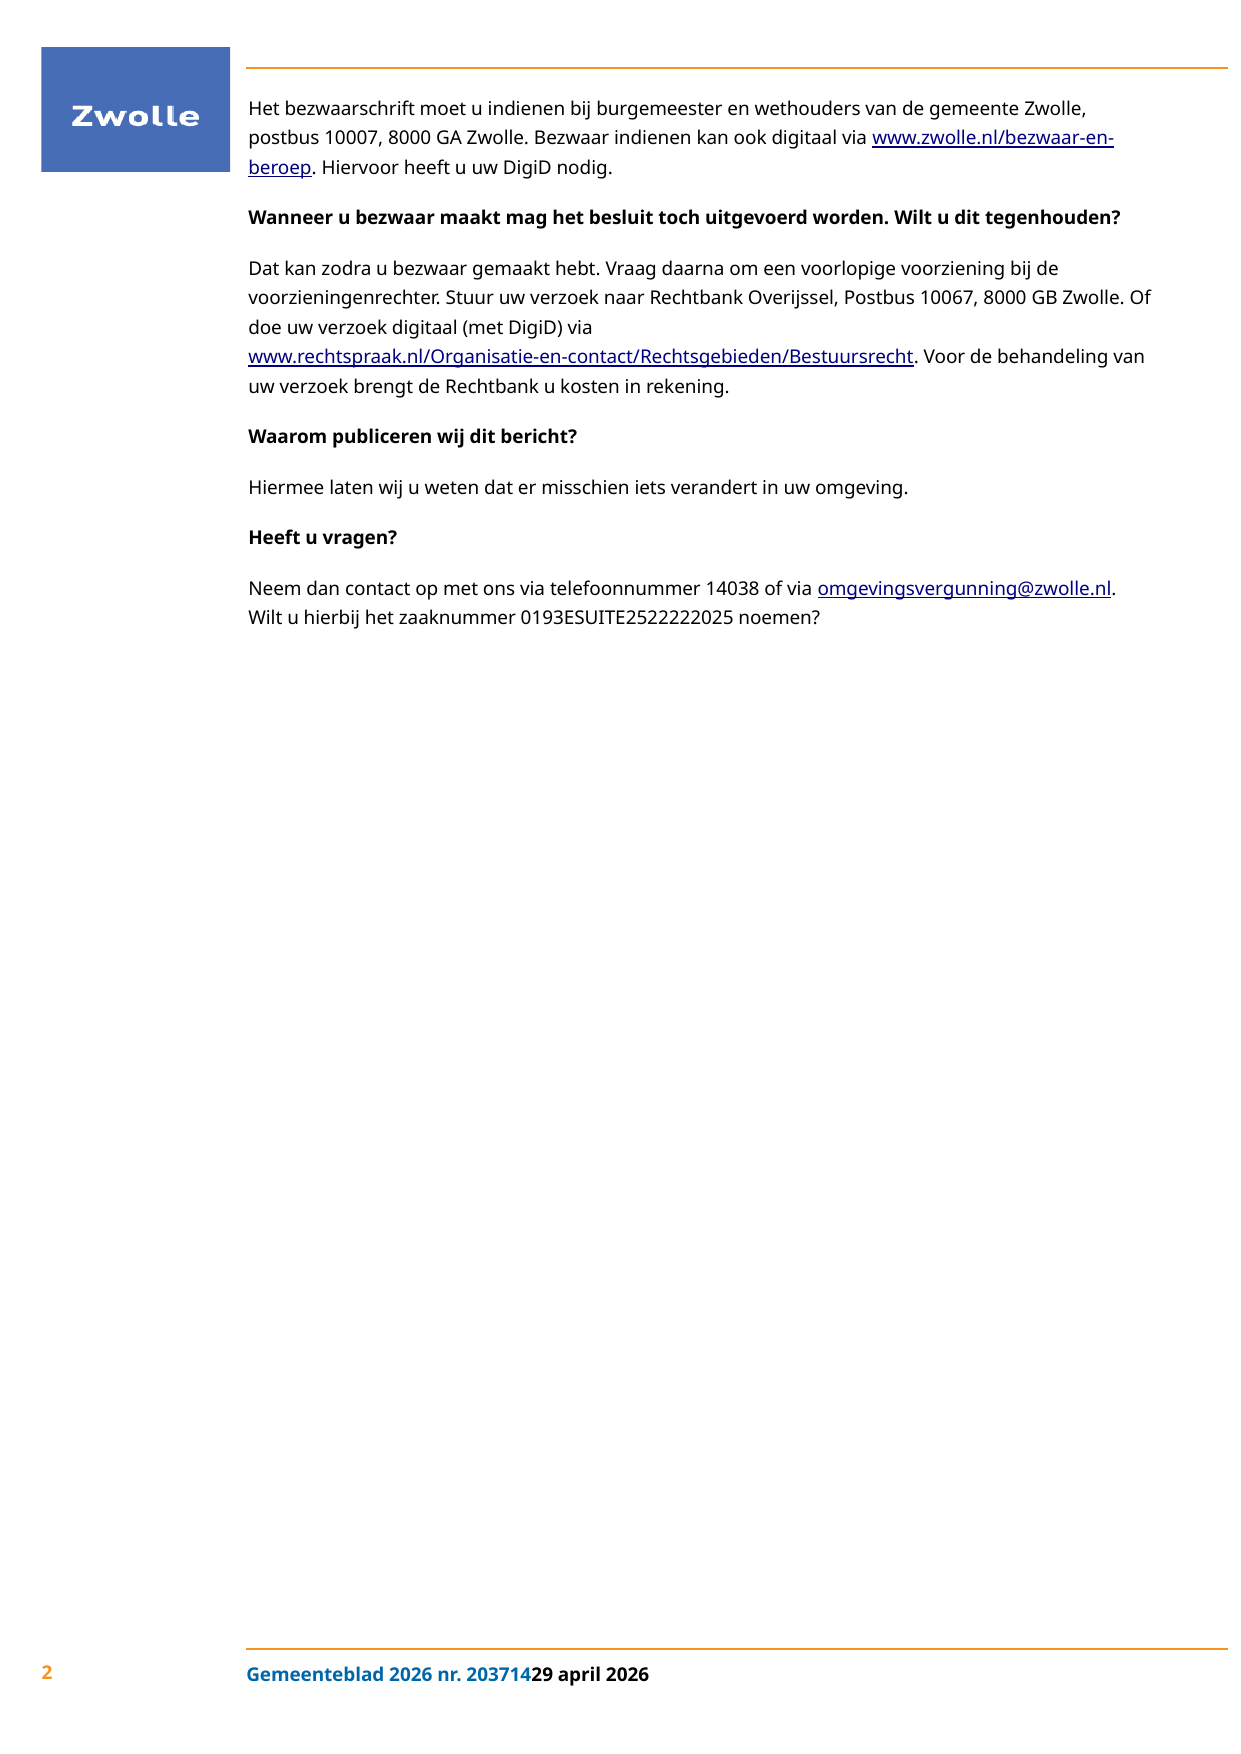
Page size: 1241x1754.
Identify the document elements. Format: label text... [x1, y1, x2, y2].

text Heeft u vragen? [248, 524, 1152, 550]
text Neem dan contact op met ons via telefoonnummer 14038 of via omgevingsvergunning@zwolle.nl. Wilt u hierbij het zaaknummer 0193ESUITE2522222025 noemen? [248, 575, 1152, 630]
text Dat kan zodra u bezwaar gemaakt hebt. Vraag daarna om een voorlopige voorziening bij de voorzieningenrechter. Stuur uw verzoek naar Rechtbank Overijssel, Postbus 10067, 8000 GB Zwolle. Of doe uw verzoek digitaal (met DigiD) via www.rechtspraak.nl/Organisatie-en-contact/Rechtsgebieden/Bestuursrecht. Voor de behandeling van uw verzoek brengt de Rechtbank u kosten in rekening. [248, 255, 1152, 399]
text Waarom publiceren wij dit bericht? [248, 423, 1152, 449]
text Wanneer u bezwaar maakt mag het besluit toch uitgevoerd worden. Wilt u dit tegenhouden? [248, 204, 1152, 230]
text Hiermee laten wij u weten dat er misschien iets verandert in uw omgeving. [248, 474, 1152, 500]
text Het bezwaarschrift moet u indienen bij burgemeester en wethouders van de gemeente Zwolle, postbus 10007, 8000 GA Zwolle. Bezwaar indienen kan ook digitaal via www.zwolle.nl/bezwaar-en-beroep. Hiervoor heeft u uw DigiD nodig. [248, 95, 1152, 180]
picture [41, 47, 231, 172]
